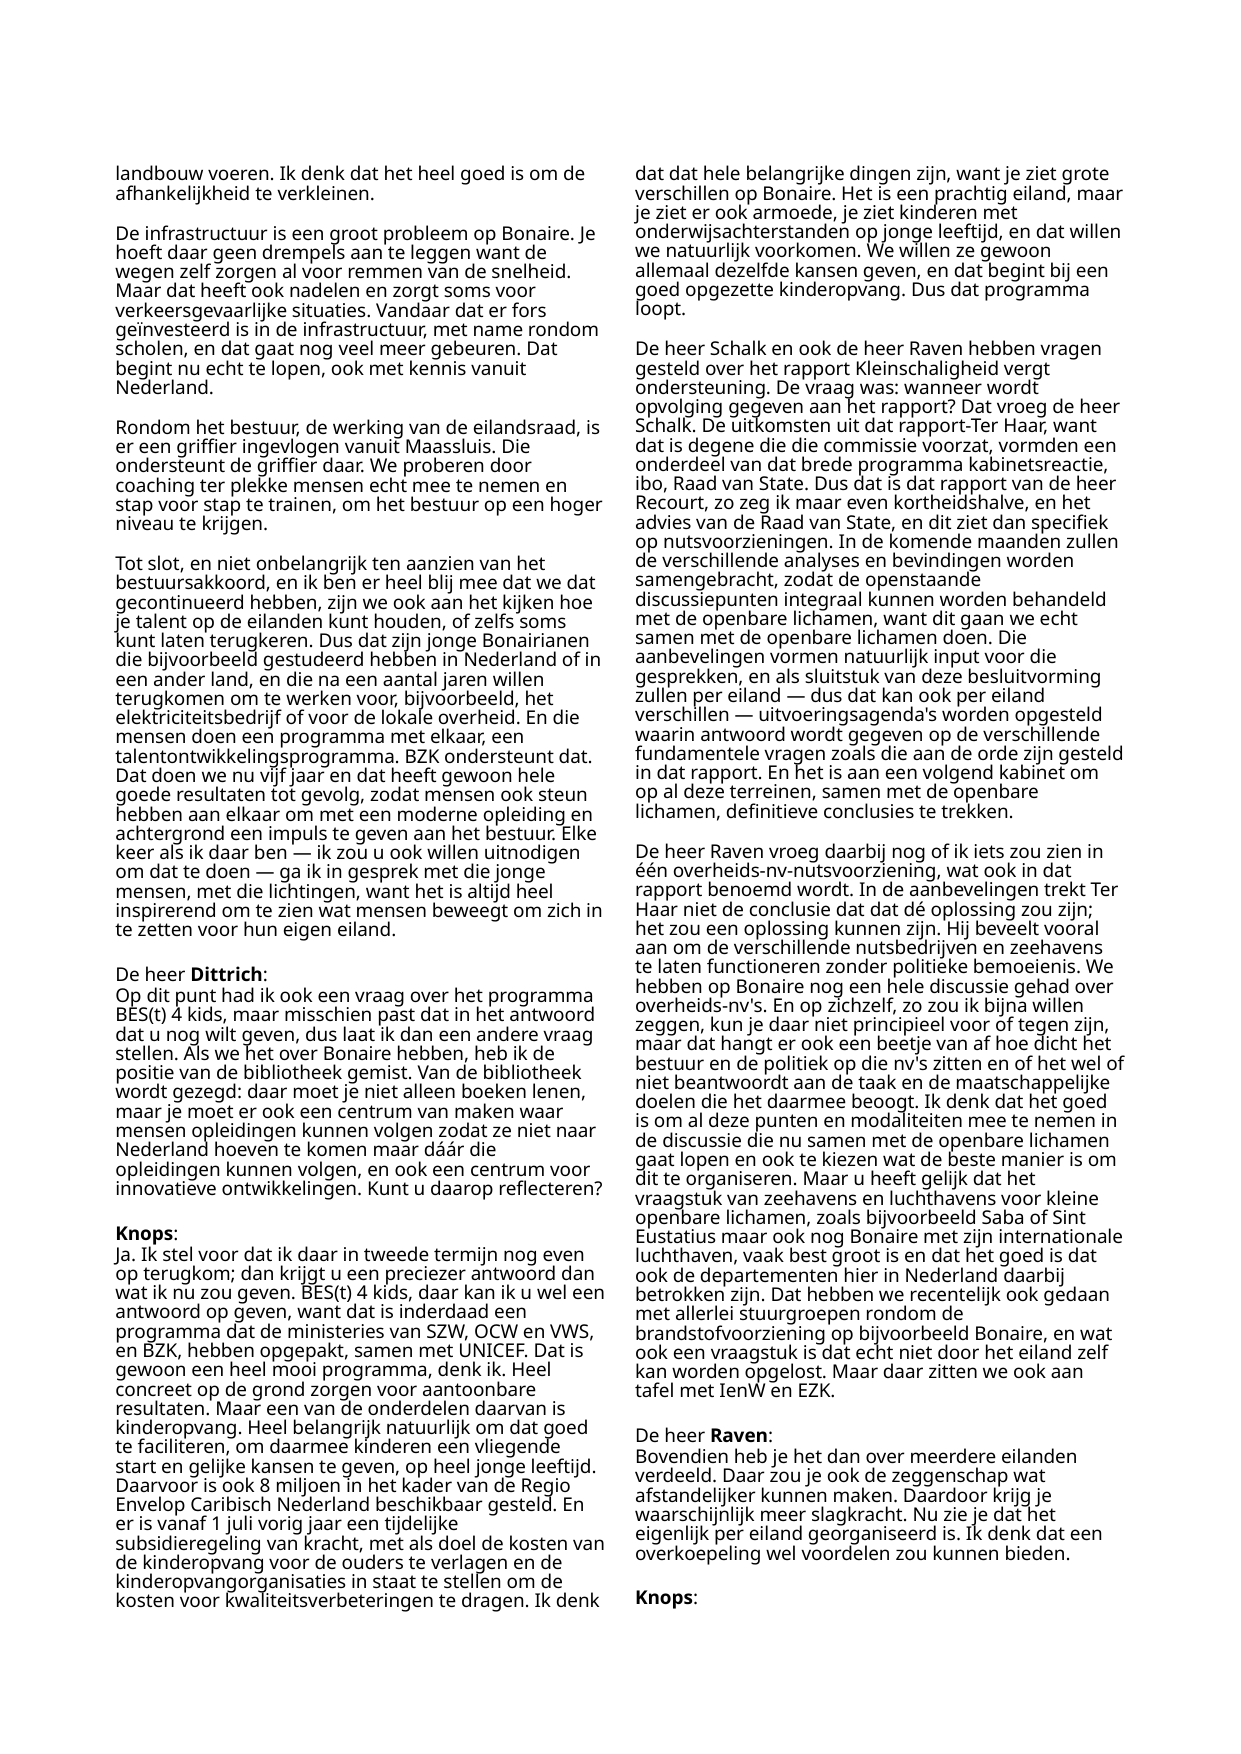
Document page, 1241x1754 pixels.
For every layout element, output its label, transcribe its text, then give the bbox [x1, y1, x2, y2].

text Knops: [115, 1220, 605, 1246]
text landbouw voeren. Ik denk dat het heel goed is om de afhankelijkheid te verkleinen. [115, 165, 605, 204]
text De heer Raven: [635, 1422, 1125, 1448]
text Op dit punt had ik ook een vraag over het programma BES(t) 4 kids, maar misschien past dat in het antwoord dat u nog wilt geven, dus laat ik dan een andere vraag stellen. Als we het over Bonaire hebben, heb ik de positie van de bibliotheek gemist. Van de bibliotheek wordt gezegd: daar moet je niet alleen boeken lenen, maar je moet er ook een centrum van maken waar mensen opleidingen kunnen volgen zodat ze niet naar Nederland hoeven te komen maar dáár die opleidingen kunnen volgen, en ook een centrum voor innovatieve ontwikkelingen. Kunt u daarop reflecteren? [115, 987, 605, 1199]
text Knops: [635, 1584, 1125, 1610]
text Rondom het bestuur, de werking van de eilandsraad, is er een griffier ingevlogen vanuit Maassluis. Die ondersteunt de griffier daar. We proberen door coaching ter plekke mensen echt mee te nemen en stap voor stap te trainen, om het bestuur op een hoger niveau te krijgen. [115, 419, 605, 534]
text Bovendien heb je het dan over meerdere eilanden verdeeld. Daar zou je ook de zeggenschap wat afstandelijker kunnen maken. Daardoor krijg je waarschijnlijk meer slagkracht. Nu zie je dat het eigenlijk per eiland georganiseerd is. Ik denk dat een overkoepeling wel voordelen zou kunnen bieden. [635, 1448, 1125, 1564]
text De heer Raven vroeg daarbij nog of ik iets zou zien in één overheids-nv-nutsvoorziening, wat ook in dat rapport benoemd wordt. In de aanbevelingen trekt Ter Haar niet de conclusie dat dat dé oplossing zou zijn; het zou een oplossing kunnen zijn. Hij beveelt vooral aan om de verschillende nutsbedrijven en zeehavens te laten functioneren zonder politieke bemoeienis. We hebben op Bonaire nog een hele discussie gehad over overheids-nv's. En op zichzelf, zo zou ik bijna willen zeggen, kun je daar niet principieel voor of tegen zijn, maar dat hangt er ook een beetje van af hoe dicht het bestuur en de politiek op die nv's zitten en of het wel of niet beantwoordt aan de taak en de maatschappelijke doelen die het daarmee beoogt. Ik denk dat het goed is om al deze punten en modaliteiten mee te nemen in de discussie die nu samen met de openbare lichamen gaat lopen en ook te kiezen wat de beste manier is om dit te organiseren. Maar u heeft gelijk dat het vraagstuk van zeehavens en luchthavens voor kleine openbare lichamen, zoals bijvoorbeeld Saba of Sint Eustatius maar ook nog Bonaire met zijn internationale luchthaven, vaak best groot is en dat het goed is dat ook de departementen hier in Nederland daarbij betrokken zijn. Dat hebben we recentelijk ook gedaan met allerlei stuurgroepen rondom de brandstofvoorziening op bijvoorbeeld Bonaire, en wat ook een vraagstuk is dat echt niet door het eiland zelf kan worden opgelost. Maar daar zitten we ook aan tafel met IenW en EZK. [635, 843, 1125, 1402]
text De heer Dittrich: [115, 961, 605, 987]
text dat dat hele belangrijke dingen zijn, want je ziet grote verschillen op Bonaire. Het is een prachtig eiland, maar je ziet er ook armoede, je ziet kinderen met onderwijsachterstanden op jonge leeftijd, en dat willen we natuurlijk voorkomen. We willen ze gewoon allemaal dezelfde kansen geven, en dat begint bij een goed opgezette kinderopvang. Dus dat programma loopt. [635, 165, 1125, 319]
text Tot slot, en niet onbelangrijk ten aanzien van het bestuursakkoord, en ik ben er heel blij mee dat we dat gecontinueerd hebben, zijn we ook aan het kijken hoe je talent op de eilanden kunt houden, of zelfs soms kunt laten terugkeren. Dus dat zijn jonge Bonairianen die bijvoorbeeld gestudeerd hebben in Nederland of in een ander land, en die na een aantal jaren willen terugkomen om te werken voor, bijvoorbeeld, het elektriciteitsbedrijf of voor de lokale overheid. En die mensen doen een programma met elkaar, een talentontwikkelingsprogramma. BZK ondersteunt dat. Dat doen we nu vijf jaar en dat heeft gewoon hele goede resultaten tot gevolg, zodat mensen ook steun hebben aan elkaar om met een moderne opleiding en achtergrond een impuls te geven aan het bestuur. Elke keer als ik daar ben — ik zou u ook willen uitnodigen om dat te doen — ga ik in gesprek met die jonge mensen, met die lichtingen, want het is altijd heel inspirerend om te zien wat mensen beweegt om zich in te zetten voor hun eigen eiland. [115, 555, 605, 941]
text De heer Schalk en ook de heer Raven hebben vragen gesteld over het rapport Kleinschaligheid vergt ondersteuning. De vraag was: wanneer wordt opvolging gegeven aan het rapport? Dat vroeg de heer Schalk. De uitkomsten uit dat rapport-Ter Haar, want dat is degene die die commissie voorzat, vormden een onderdeel van dat brede programma kabinetsreactie, ibo, Raad van State. Dus dat is dat rapport van de heer Recourt, zo zeg ik maar even kortheidshalve, en het advies van de Raad van State, en dit ziet dan specifiek op nutsvoorzieningen. In de komende maanden zullen de verschillende analyses en bevindingen worden samengebracht, zodat de openstaande discussiepunten integraal kunnen worden behandeld met de openbare lichamen, want dit gaan we echt samen met de openbare lichamen doen. Die aanbevelingen vormen natuurlijk input voor die gesprekken, en als sluitstuk van deze besluitvorming zullen per eiland — dus dat kan ook per eiland verschillen — uitvoeringsagenda's worden opgesteld waarin antwoord wordt gegeven op de verschillende fundamentele vragen zoals die aan de orde zijn gesteld in dat rapport. En het is aan een volgend kabinet om op al deze terreinen, samen met de openbare lichamen, definitieve conclusies te trekken. [635, 340, 1125, 822]
text Ja. Ik stel voor dat ik daar in tweede termijn nog even op terugkom; dan krijgt u een preciezer antwoord dan wat ik nu zou geven. BES(t) 4 kids, daar kan ik u wel een antwoord op geven, want dat is inderdaad een programma dat de ministeries van SZW, OCW en VWS, en BZK, hebben opgepakt, samen met UNICEF. Dat is gewoon een heel mooi programma, denk ik. Heel concreet op de grond zorgen voor aantoonbare resultaten. Maar een van de onderdelen daarvan is kinderopvang. Heel belangrijk natuurlijk om dat goed te faciliteren, om daarmee kinderen een vliegende start en gelijke kansen te geven, op heel jonge leeftijd. Daarvoor is ook 8 miljoen in het kader van de Regio Envelop Caribisch Nederland beschikbaar gesteld. En er is vanaf 1 juli vorig jaar een tijdelijke subsidieregeling van kracht, met als doel de kosten van de kinderopvang voor de ouders te verlagen en de kinderopvangorganisaties in staat te stellen om de kosten voor kwaliteitsverbeteringen te dragen. Ik denk [115, 1246, 605, 1612]
text De infrastructuur is een groot probleem op Bonaire. Je hoeft daar geen drempels aan te leggen want de wegen zelf zorgen al voor remmen van de snelheid. Maar dat heeft ook nadelen en zorgt soms voor verkeersgevaarlijke situaties. Vandaar dat er fors geïnvesteerd is in de infrastructuur, met name rondom scholen, en dat gaat nog veel meer gebeuren. Dat begint nu echt te lopen, ook met kennis vanuit Nederland. [115, 224, 605, 398]
